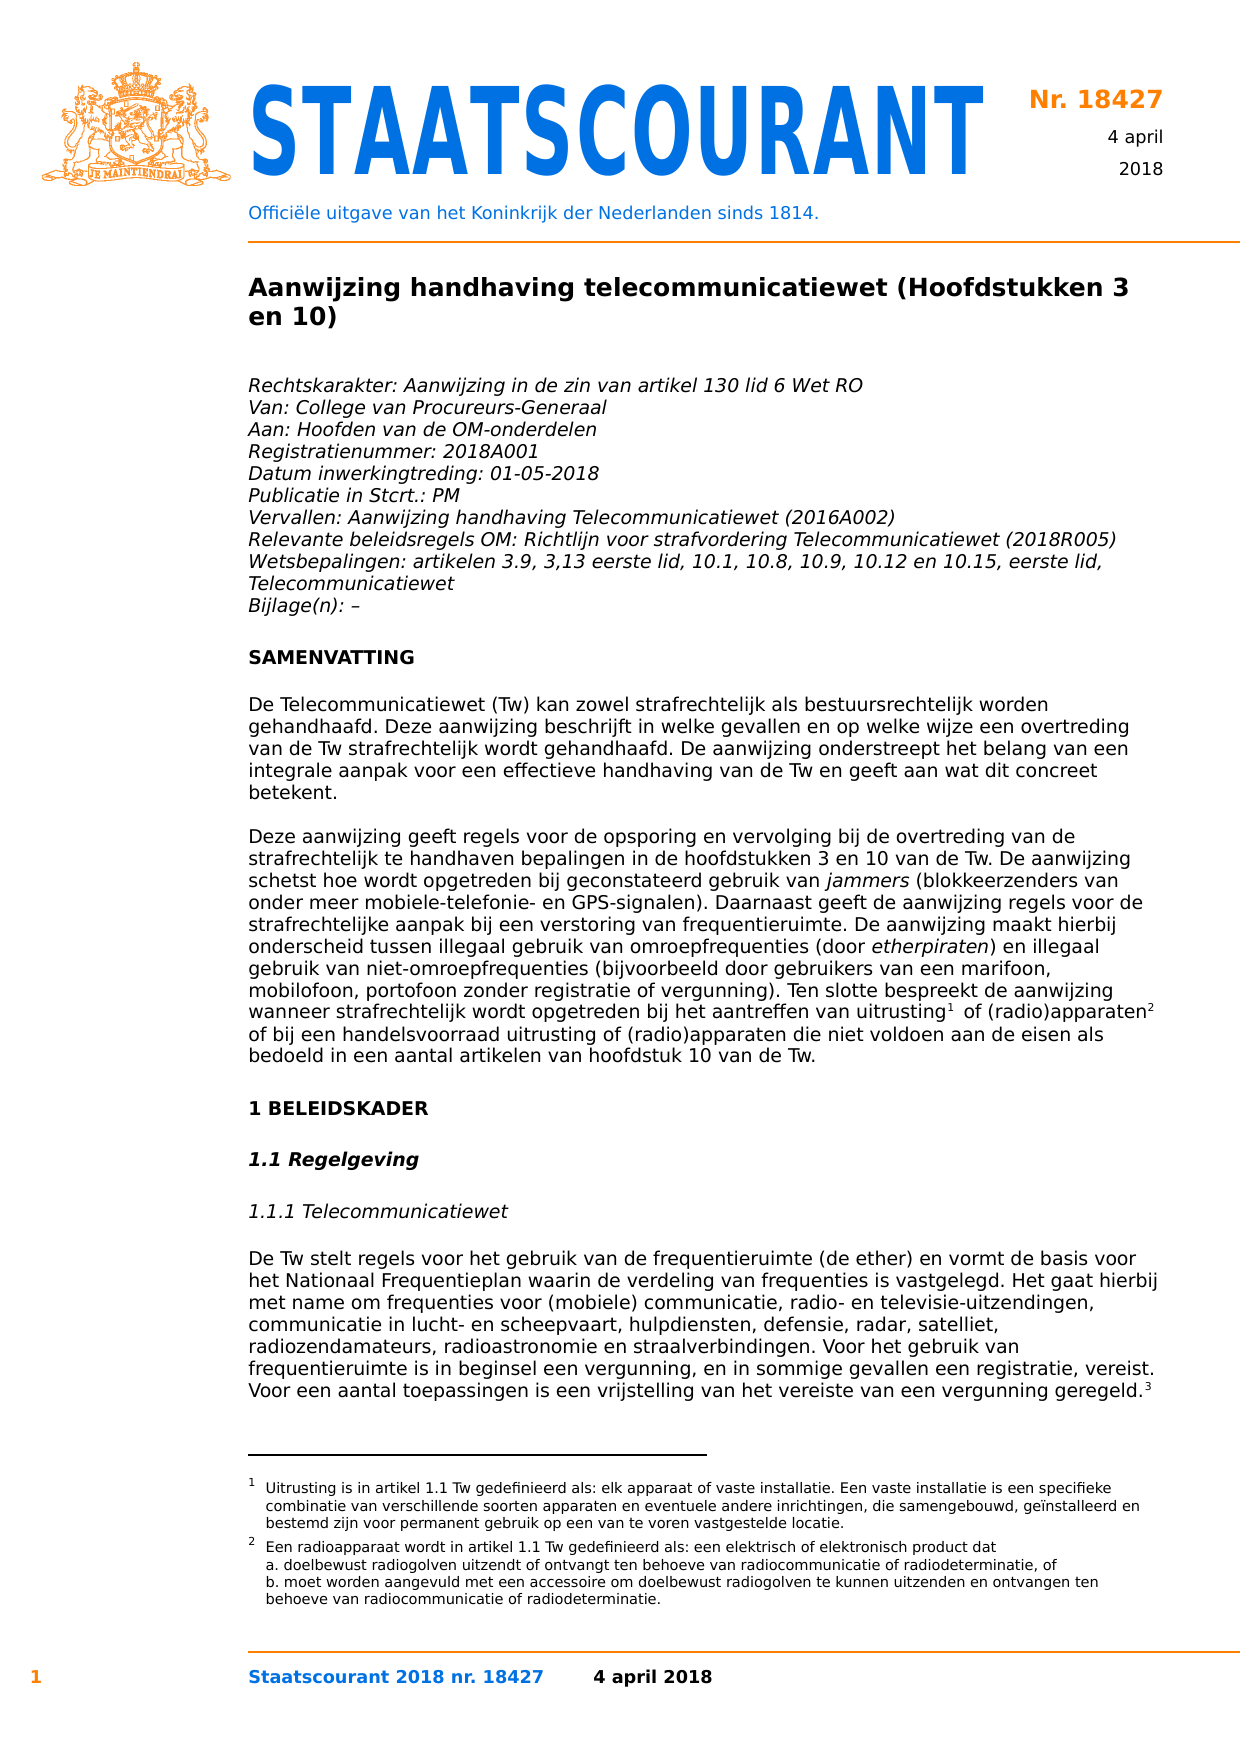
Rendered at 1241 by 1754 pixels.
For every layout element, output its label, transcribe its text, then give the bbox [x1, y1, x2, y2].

text Datum inwerkingtreding: 01-05-2018 [248, 463, 1163, 485]
table_header [25, 62, 248, 241]
text Van: College van Procureurs-Generaal [248, 397, 1163, 419]
subtitle 1.1.1 Telecommunicatiewet [248, 1201, 1163, 1223]
table_cell Officiële uitgave van het Koninkrijk der Nederlanden sinds 1814. [248, 203, 1240, 241]
text Vervallen: Aanwijzing handhaving Telecommunicatiewet (2016A002) [248, 507, 1163, 529]
text Aan: Hoofden van de OM-onderdelen [248, 419, 1163, 441]
text Bijlage(n): – [248, 595, 1163, 617]
text De Telecommunicatiewet (Tw) kan zowel strafrechtelijk als bestuursrechtelijk worden gehandhaafd. Deze aanwijzing beschrijft in welke gevallen en op welke wijze een overtreding van de Tw strafrechtelijk wordt gehandhaafd. De aanwijzing onderstreept het belang van een integrale aanpak voor een effectieve handhaving van de Tw en geeft aan wat dit concreet betekent. [248, 694, 1163, 804]
table_cell 2018 [998, 153, 1240, 203]
text Deze aanwijzing geeft regels voor de opsporing en vervolging bij de overtreding van de strafrechtelijk te handhaven bepalingen in de hoofdstukken 3 en 10 van de Tw. De aanwijzing schetst hoe wordt opgetreden bij geconstateerd gebruik van jammers (blokkeerzenders van onder meer mobiele-telefonie- en GPS-signalen). Daarnaast geeft de aanwijzing regels voor de strafrechtelijke aanpak bij een verstoring van frequentieruimte. De aanwijzing maakt hierbij onderscheid tussen illegaal gebruik van omroepfrequenties (door etherpiraten) en illegaal gebruik van niet-omroepfrequenties (bijvoorbeeld door gebruikers van een marifoon, mobilofoon, portofoon zonder registratie of vergunning). Ten slotte bespreekt de aanwijzing wanneer strafrechtelijk wordt opgetreden bij het aantreffen van uitrusting of (radio)apparaten of bij een handelsvoorraad uitrusting of (radio)apparaten die niet voldoen aan de eisen als bedoeld in een aantal artikelen van hoofdstuk 10 van de Tw. [248, 826, 1163, 1067]
text Een radioapparaat wordt in artikel 1.1 Tw gedefinieerd als: een elektrisch of elektronisch product dat [248, 1535, 1163, 1557]
text Uitrusting is in artikel 1.1 Tw gedefinieerd als: elk apparaat of vaste installatie. Een vaste installatie is een specifieke combinatie van verschillende soorten apparaten en eventuele andere inrichtingen, die samengebouwd, geïnstalleerd en bestemd zijn voor permanent gebruik op een van te voren vastgestelde locatie. [248, 1476, 1163, 1532]
text De Tw stelt regels voor het gebruik van de frequentieruimte (de ether) en vormt de basis voor het Nationaal Frequentieplan waarin de verdeling van frequenties is vastgelegd. Het gaat hierbij met name om frequenties voor (mobiele) communicatie, radio- en televisie-uitzendingen, communicatie in lucht- en scheepvaart, hulpdiensten, defensie, radar, satelliet, radiozendamateurs, radioastronomie en straalverbindingen. Voor het gebruik van frequentieruimte is in beginsel een vergunning, en in sommige gevallen een registratie, vereist. Voor een aantal toepassingen is een vrijstelling van het vereiste van een vergunning geregeld. [248, 1248, 1163, 1402]
table_header Nr. 18427 [998, 62, 1240, 121]
subtitle 1.1 Regelgeving [248, 1149, 1163, 1171]
text a. doelbewust radiogolven uitzendt of ontvangt ten behoeve van radiocommunicatie of radiodeterminatie, of [265, 1557, 1163, 1574]
text Registratienummer: 2018A001 [248, 441, 1163, 463]
subtitle SAMENVATTING [248, 647, 1163, 669]
text b. moet worden aangevuld met een accessoire om doelbewust radiogolven te kunnen uitzenden en ontvangen ten behoeve van radiocommunicatie of radiodeterminatie. [265, 1574, 1163, 1608]
subtitle Aanwijzing handhaving telecommunicatiewet (Hoofdstukken 3 en 10) [248, 273, 1163, 331]
picture [41, 62, 231, 186]
table_cell 4 april [998, 121, 1240, 153]
subtitle 1 BELEIDSKADER [248, 1097, 1163, 1119]
table_header STAATSCOURANT [248, 62, 998, 203]
text Wetsbepalingen: artikelen 3.9, 3,13 eerste lid, 10.1, 10.8, 10.9, 10.12 en 10.15, eerste lid, Telecommunicatiewet [248, 551, 1163, 595]
text Rechtskarakter: Aanwijzing in de zin van artikel 130 lid 6 Wet RO [248, 375, 1163, 397]
text Relevante beleidsregels OM: Richtlijn voor strafvordering Telecommunicatiewet (2018R005) [248, 529, 1163, 551]
text Publicatie in Stcrt.: PM [248, 485, 1163, 507]
